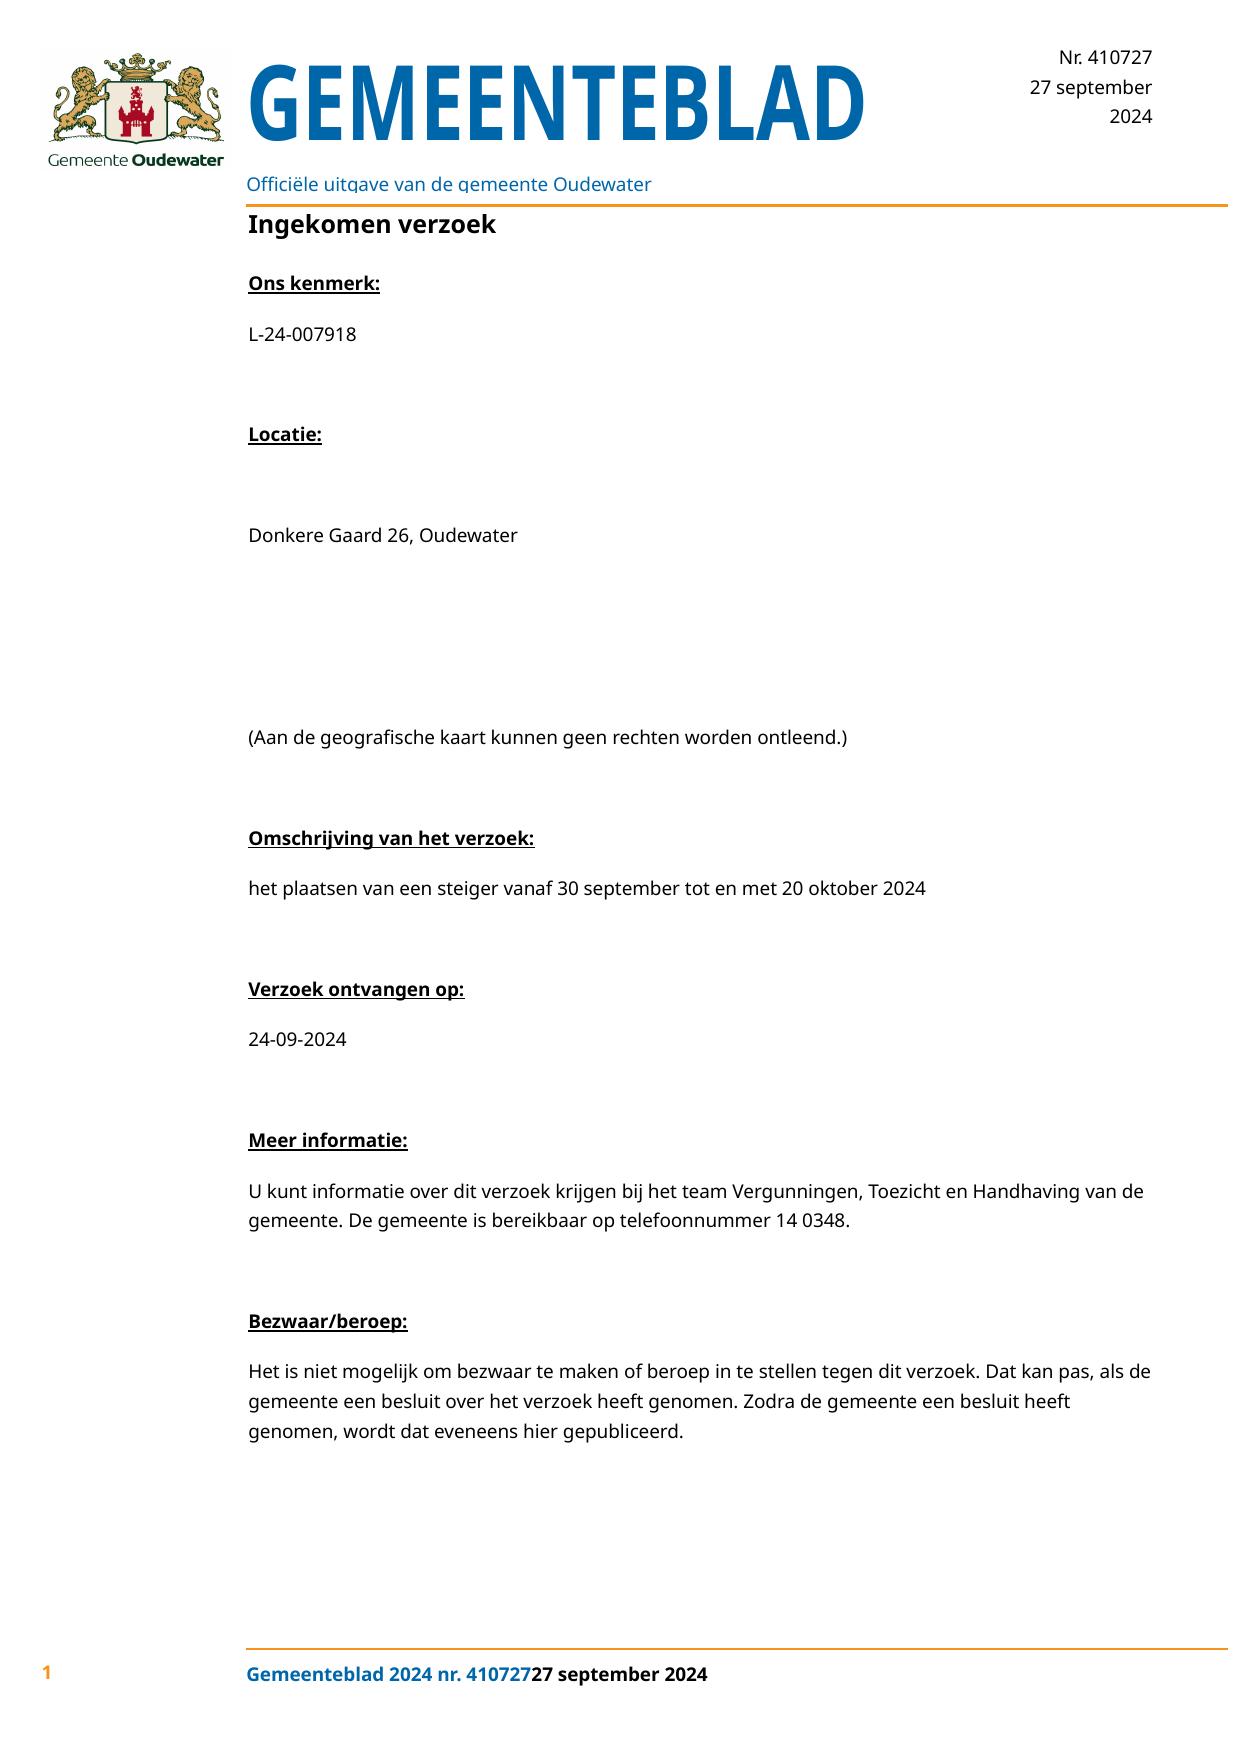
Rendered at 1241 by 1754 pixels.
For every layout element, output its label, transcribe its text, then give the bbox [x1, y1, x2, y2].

text Het is niet mogelijk om bezwaar te maken of beroep in te stellen tegen dit verzoek. Dat kan pas, als de gemeente een besluit over het verzoek heeft genomen. Zodra de gemeente een besluit heeft genomen, wordt dat eveneens hier gepubliceerd. [248, 1359, 1152, 1443]
text Bezwaar/beroep: [248, 1308, 1152, 1334]
text Ons kenmerk: [248, 270, 1152, 296]
picture [41, 47, 231, 172]
text Omschrijving van het verzoek: [248, 825, 1152, 851]
text Verzoek ontvangen op: [248, 976, 1152, 1002]
text U kunt informatie over dit verzoek krijgen bij het team Vergunningen, Toezicht en Handhaving van de gemeente. De gemeente is bereikbaar op telefoonnummer 14 0348. [248, 1178, 1152, 1233]
text 24-09-2024 [248, 1027, 1152, 1052]
text Meer informatie: [248, 1127, 1152, 1153]
text L-24-007918 [248, 321, 1152, 346]
text Ingekomen verzoek [248, 207, 1152, 241]
text (Aan de geografische kaart kunnen geen rechten worden ontleend.) [248, 724, 1152, 750]
text Locatie: [248, 422, 1152, 447]
text Donkere Gaard 26, Oudewater [248, 522, 1152, 548]
text het plaatsen van een steiger vanaf 30 september tot en met 20 oktober 2024 [248, 875, 1152, 901]
